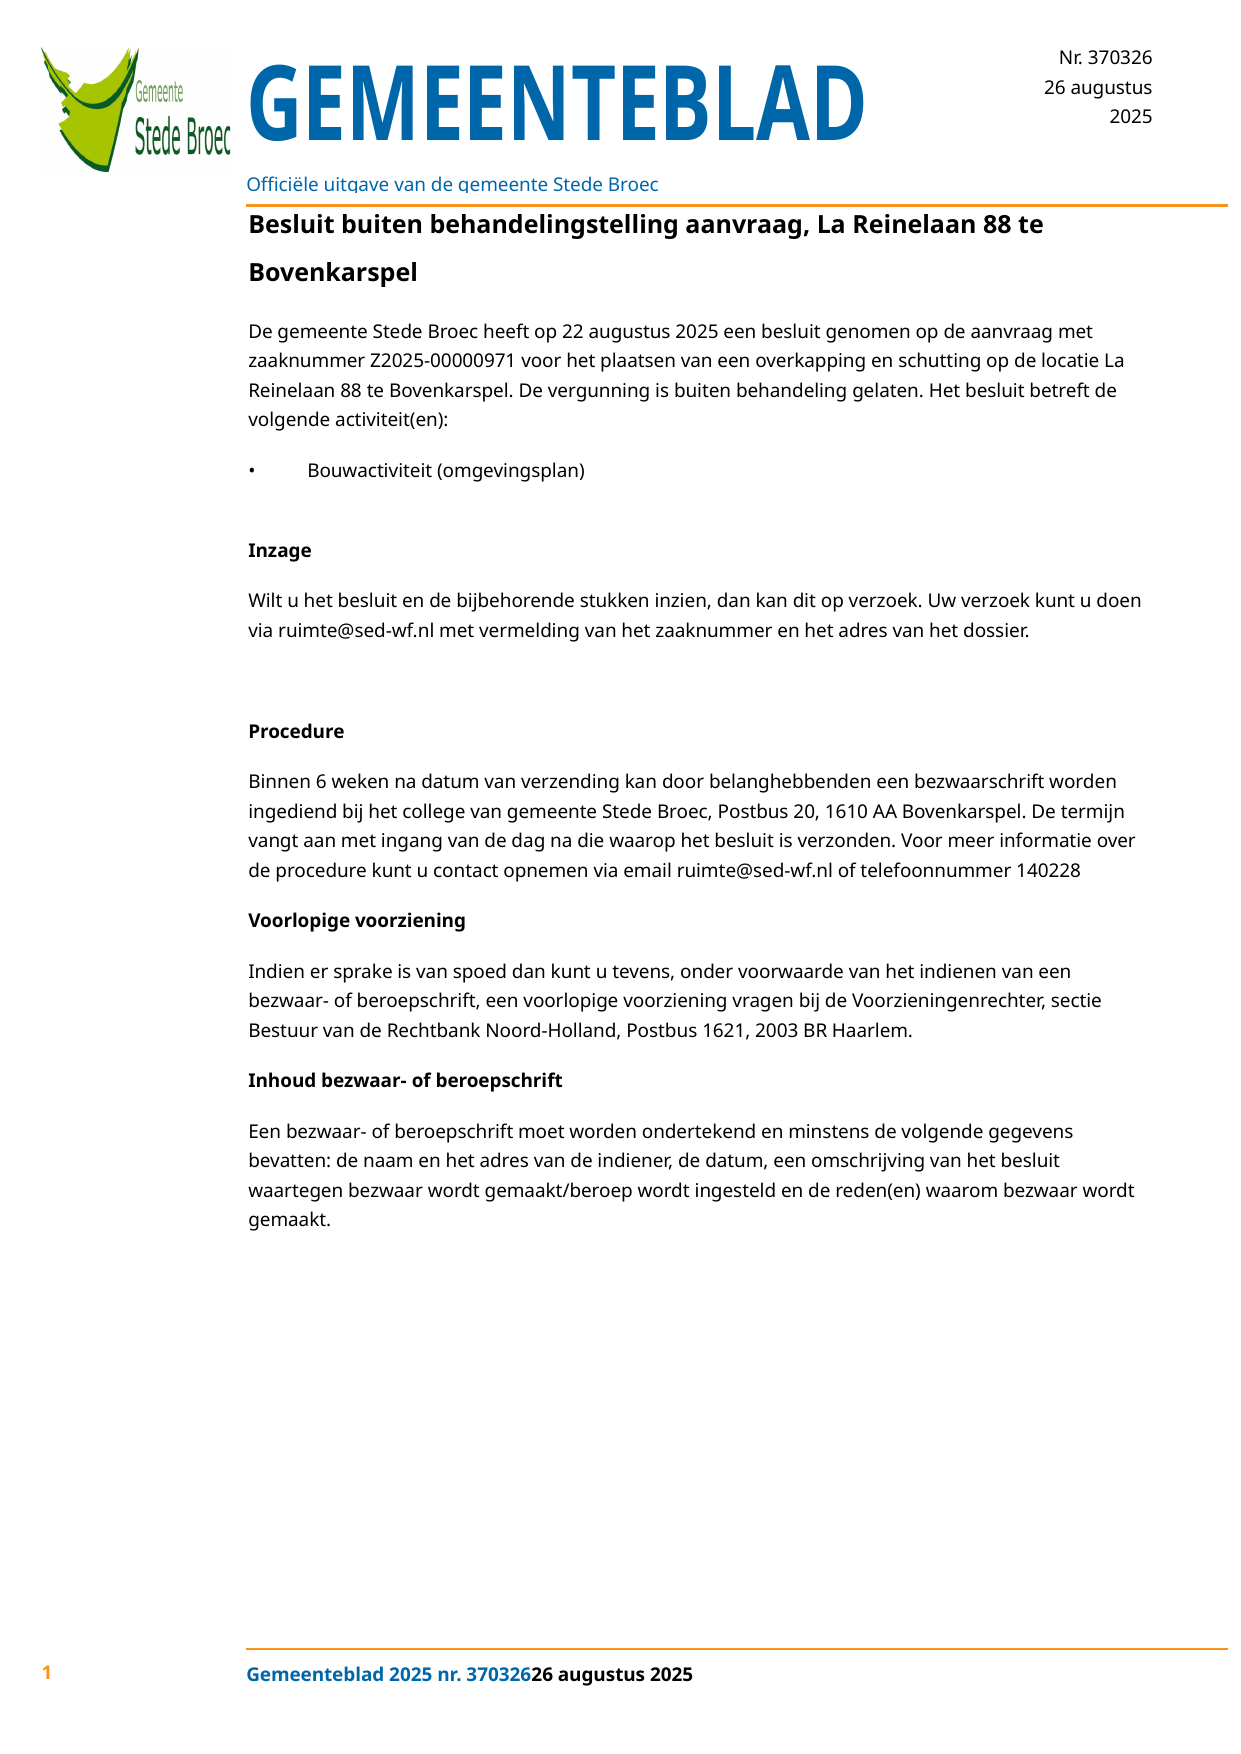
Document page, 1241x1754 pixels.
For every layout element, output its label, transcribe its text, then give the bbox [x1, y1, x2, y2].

text Inhoud bezwaar- of beroepschrift [248, 1067, 1152, 1093]
text Procedure [248, 718, 1152, 744]
text Inzage [248, 537, 1152, 563]
text Binnen 6 weken na datum van verzending kan door belanghebbenden een bezwaarschrift worden ingediend bij het college van gemeente Stede Broec, Postbus 20, 1610 AA Bovenkarspel. De termijn vangt aan met ingang van de dag na die waarop het besluit is verzonden. Voor meer informatie over de procedure kunt u contact opnemen via email ruimte@sed-wf.nl of telefoonnummer 140228 [248, 768, 1152, 883]
text De gemeente Stede Broec heeft op 22 augustus 2025 een besluit genomen op de aanvraag met zaaknummer Z2025-00000971 voor het plaatsen van een overkapping en schutting op de locatie La Reinelaan 88 te Bovenkarspel. De vergunning is buiten behandeling gelaten. Het besluit betreft de volgende activiteit(en): [248, 318, 1152, 432]
text Een bezwaar- of beroepschrift moet worden ondertekend en minstens de volgende gegevens bevatten: de naam en het adres van de indiener, de datum, een omschrijving van het besluit waartegen bezwaar wordt gemaakt/beroep wordt ingesteld en de reden(en) waarom bezwaar wordt gemaakt. [248, 1118, 1152, 1232]
list Bouwactiviteit (omgevingsplan) [248, 457, 1152, 483]
text Indien er sprake is van spoed dan kunt u tevens, onder voorwaarde van het indienen van een bezwaar- of beroepschrift, een voorlopige voorziening vragen bij de Voorzieningenrechter, sectie Bestuur van de Rechtbank Noord-Holland, Postbus 1621, 2003 BR Haarlem. [248, 958, 1152, 1043]
text Voorlopige voorziening [248, 907, 1152, 933]
picture [41, 47, 231, 172]
text Besluit buiten behandelingstelling aanvraag, La Reinelaan 88 te Bovenkarspel [248, 207, 1152, 288]
text Wilt u het besluit en de bijbehorende stukken inzien, dan kan dit op verzoek. Uw verzoek kunt u doen via ruimte@sed-wf.nl met vermelding van het zaaknummer en het adres van het dossier. [248, 587, 1152, 643]
